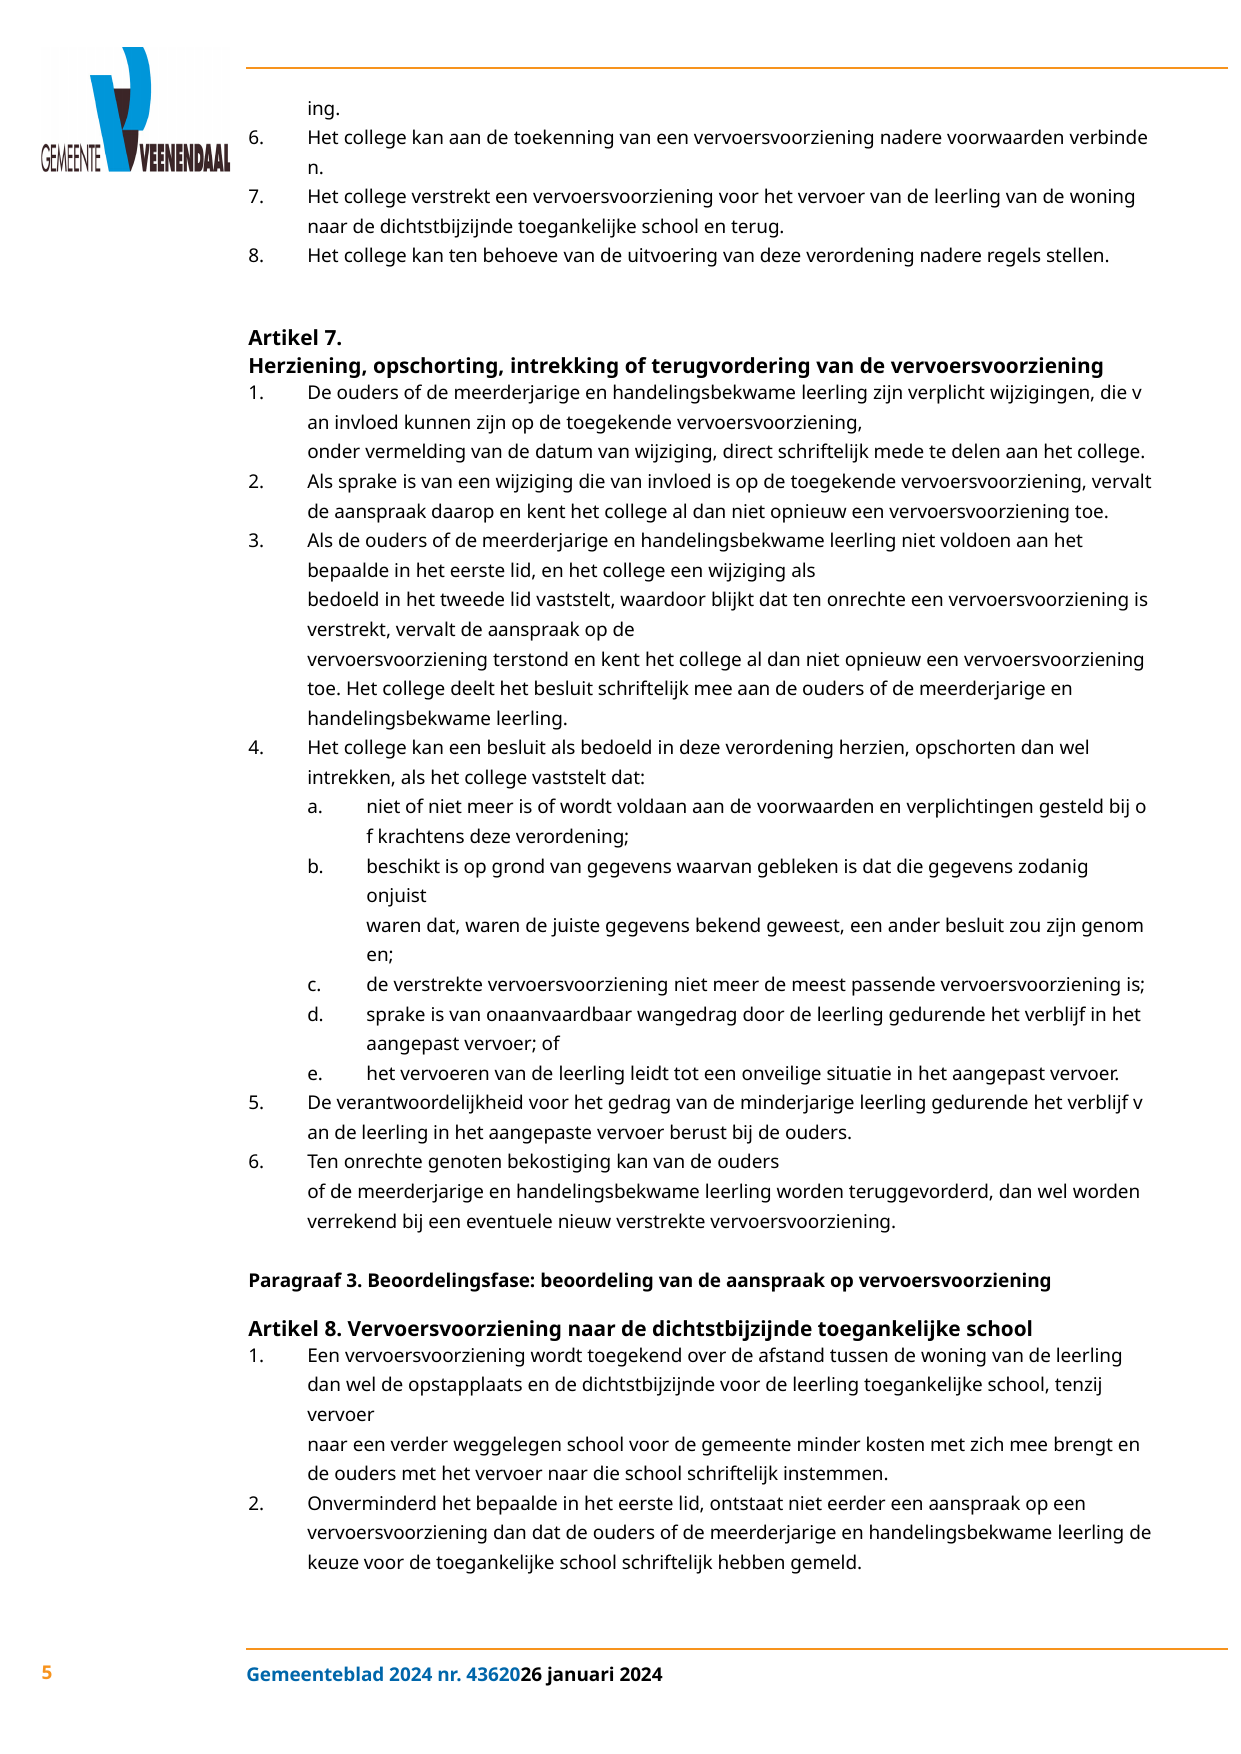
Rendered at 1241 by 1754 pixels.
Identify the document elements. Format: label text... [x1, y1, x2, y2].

list De ouders of de meerderjarige en handelingsbekwame leerling zijn verplicht wijzigingen, die van invloed kunnen zijn op de toegekende vervoersvoorziening, onder vermelding van de datum van wijziging, direct schriftelijk mede te delen aan het college. [248, 379, 1152, 464]
list niet of niet meer is of wordt voldaan aan de voorwaarden en verplichtingen gesteld bij of krachtens deze verordening; [307, 794, 1152, 849]
list Het college kan aan de toekenning van een vervoersvoorziening nadere voorwaarden verbinden. [248, 124, 1152, 180]
list beschikt is op grond van gegevens waarvan gebleken is dat die gegevens zodanig onjuist waren dat, waren de juiste gegevens bekend geweest, een ander besluit zou zijn genomen; [307, 853, 1152, 967]
list Het college verstrekt een vervoersvoorziening voor het vervoer van de leerling van de woning naar de dichtstbijzijnde toegankelijke school en terug. [248, 183, 1152, 239]
list Als de ouders of de meerderjarige en handelingsbekwame leerling niet voldoen aan het bepaalde in het eerste lid, en het college een wijziging als bedoeld in het tweede lid vaststelt, waardoor blijkt dat ten onrechte een vervoersvoorziening is verstrekt, vervalt de aanspraak op de vervoersvoorziening terstond en kent het college al dan niet opnieuw een vervoersvoorziening toe. Het college deelt het besluit schriftelijk mee aan de ouders of de meerderjarige en handelingsbekwame leerling. [248, 527, 1152, 731]
list de verstrekte vervoersvoorziening niet meer de meest passende vervoersvoorziening is; [307, 971, 1152, 997]
text Artikel 8. Vervoersvoorziening naar de dichtstbijzijnde toegankelijke school [248, 1314, 1152, 1342]
text Artikel 7. Herziening, opschorting, intrekking of terugvordering van de vervoersvoorziening [248, 323, 1152, 379]
picture [123, 47, 231, 172]
list ing. [248, 95, 1152, 121]
list Het college kan ten behoeve van de uitvoering van deze verordening nadere regels stellen. [248, 243, 1152, 268]
list sprake is van onaanvaardbaar wangedrag door de leerling gedurende het verblijf in het aangepast vervoer; of [307, 1001, 1152, 1056]
list Een vervoersvoorziening wordt toegekend over de afstand tussen de woning van de leerling dan wel de opstapplaats en de dichtstbijzijnde voor de leerling toegankelijke school, tenzij vervoer naar een verder weggelegen school voor de gemeente minder kosten met zich mee brengt en de ouders met het vervoer naar die school schriftelijk instemmen. [248, 1342, 1152, 1486]
list De verantwoordelijkheid voor het gedrag van de minderjarige leerling gedurende het verblijf van de leerling in het aangepaste vervoer berust bij de ouders. [248, 1089, 1152, 1145]
list het vervoeren van de leerling leidt tot een onveilige situatie in het aangepast vervoer. [307, 1060, 1152, 1086]
list Als sprake is van een wijziging die van invloed is op de toegekende vervoersvoorziening, vervalt de aanspraak daarop en kent het college al dan niet opnieuw een vervoersvoorziening toe. [248, 468, 1152, 524]
list Ten onrechte genoten bekostiging kan van de ouders of de meerderjarige en handelingsbekwame leerling worden teruggevorderd, dan wel worden verrekend bij een eventuele nieuw verstrekte vervoersvoorziening. [248, 1149, 1152, 1234]
list Onverminderd het bepaalde in het eerste lid, ontstaat niet eerder een aanspraak op een vervoersvoorziening dan dat de ouders of de meerderjarige en handelingsbekwame leerling de keuze voor de toegankelijke school schriftelijk hebben gemeld. [248, 1490, 1152, 1575]
text Paragraaf 3. Beoordelingsfase: beoordeling van de aanspraak op vervoersvoorziening [248, 1267, 1152, 1293]
picture [41, 47, 130, 172]
list Het college kan een besluit als bedoeld in deze verordening herzien, opschorten dan wel intrekken, als het college vaststelt dat: [248, 734, 1152, 790]
